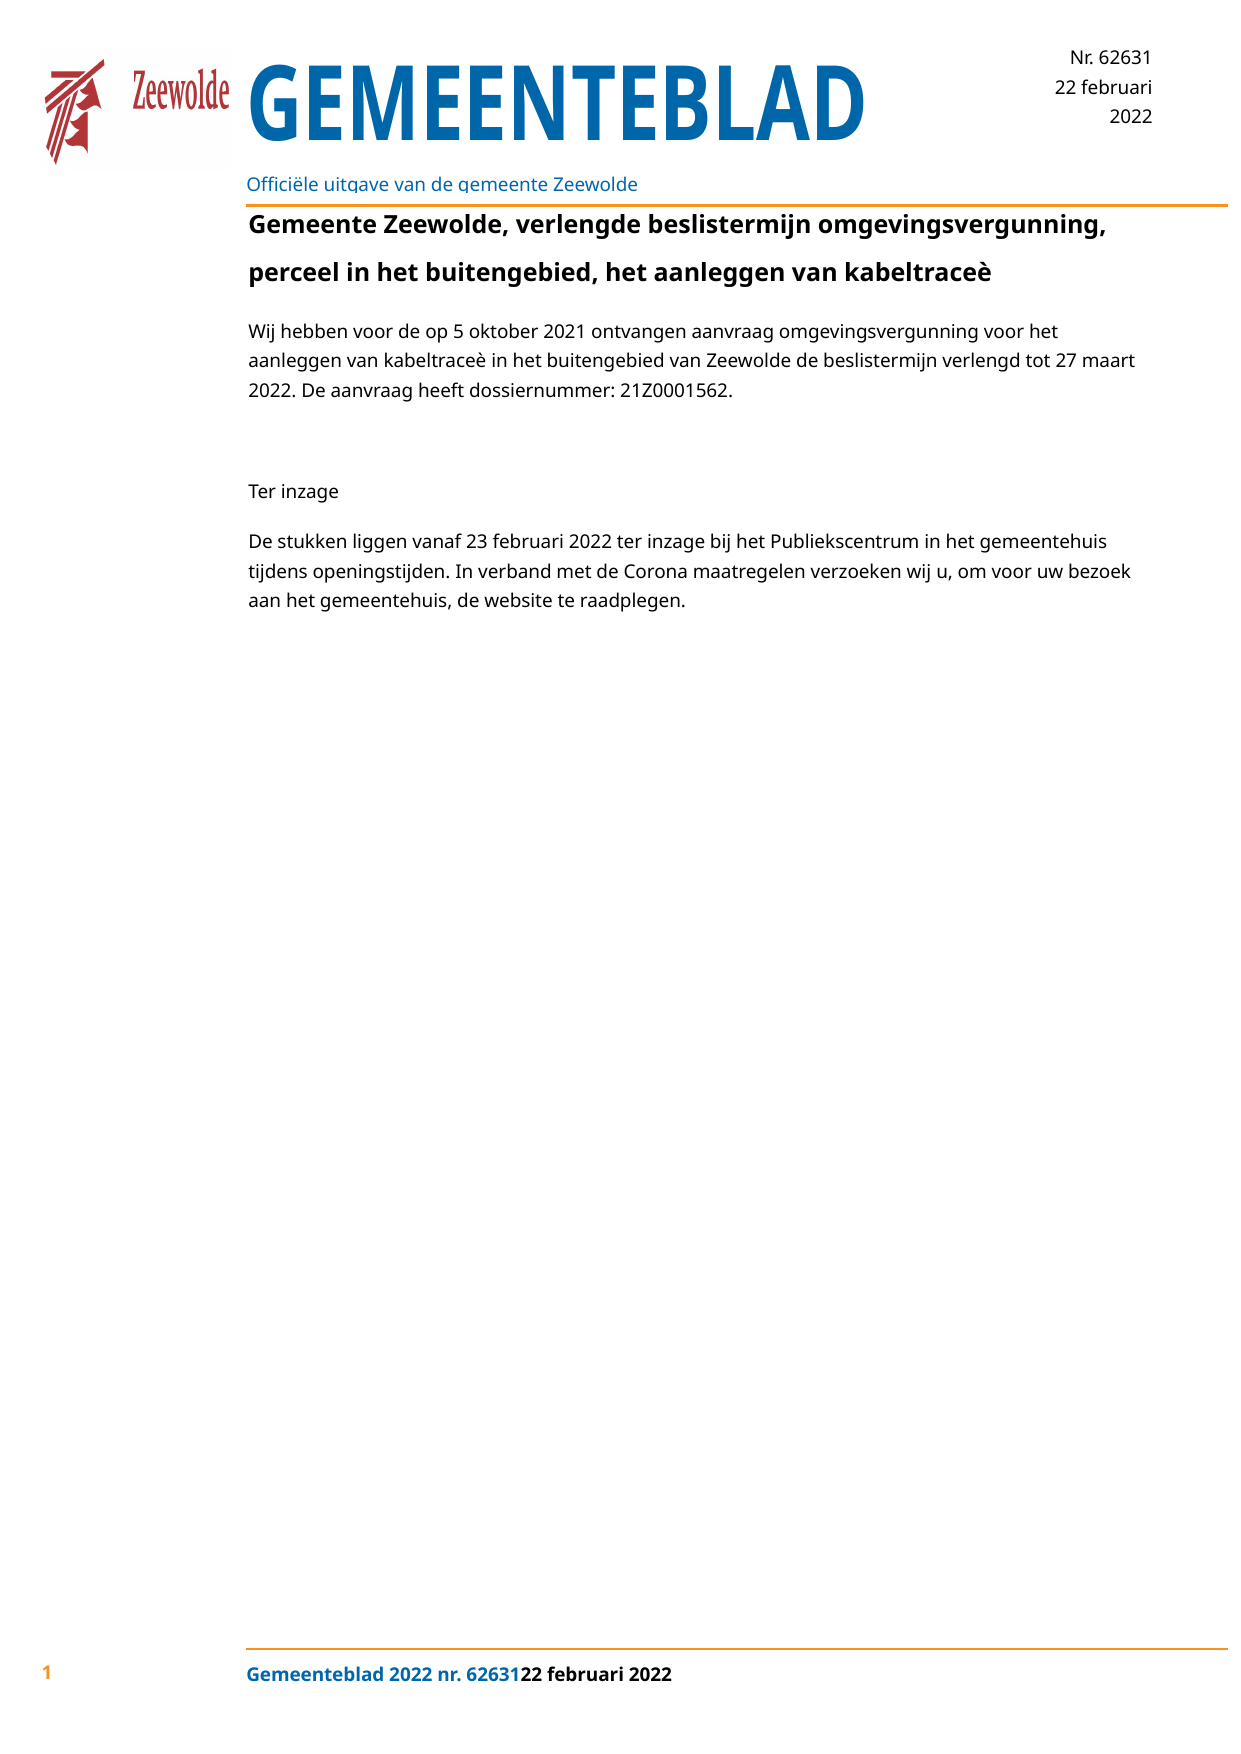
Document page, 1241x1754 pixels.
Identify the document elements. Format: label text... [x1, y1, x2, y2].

text Gemeente Zeewolde, verlengde beslistermijn omgevingsvergunning, perceel in het buitengebied, het aanleggen van kabeltraceè [248, 207, 1152, 288]
text Wij hebben voor de op 5 oktober 2021 ontvangen aanvraag omgevingsvergunning voor het aanleggen van kabeltraceè in het buitengebied van Zeewolde de beslistermijn verlengd tot 27 maart 2022. De aanvraag heeft dossiernummer: 21Z0001562. [248, 318, 1152, 403]
text De stukken liggen vanaf 23 februari 2022 ter inzage bij het Publiekscentrum in het gemeentehuis tijdens openingstijden. In verband met de Corona maatregelen verzoeken wij u, om voor uw bezoek aan het gemeentehuis, de website te raadplegen. [248, 528, 1152, 613]
text Ter inzage [248, 478, 1152, 504]
picture [41, 47, 231, 172]
